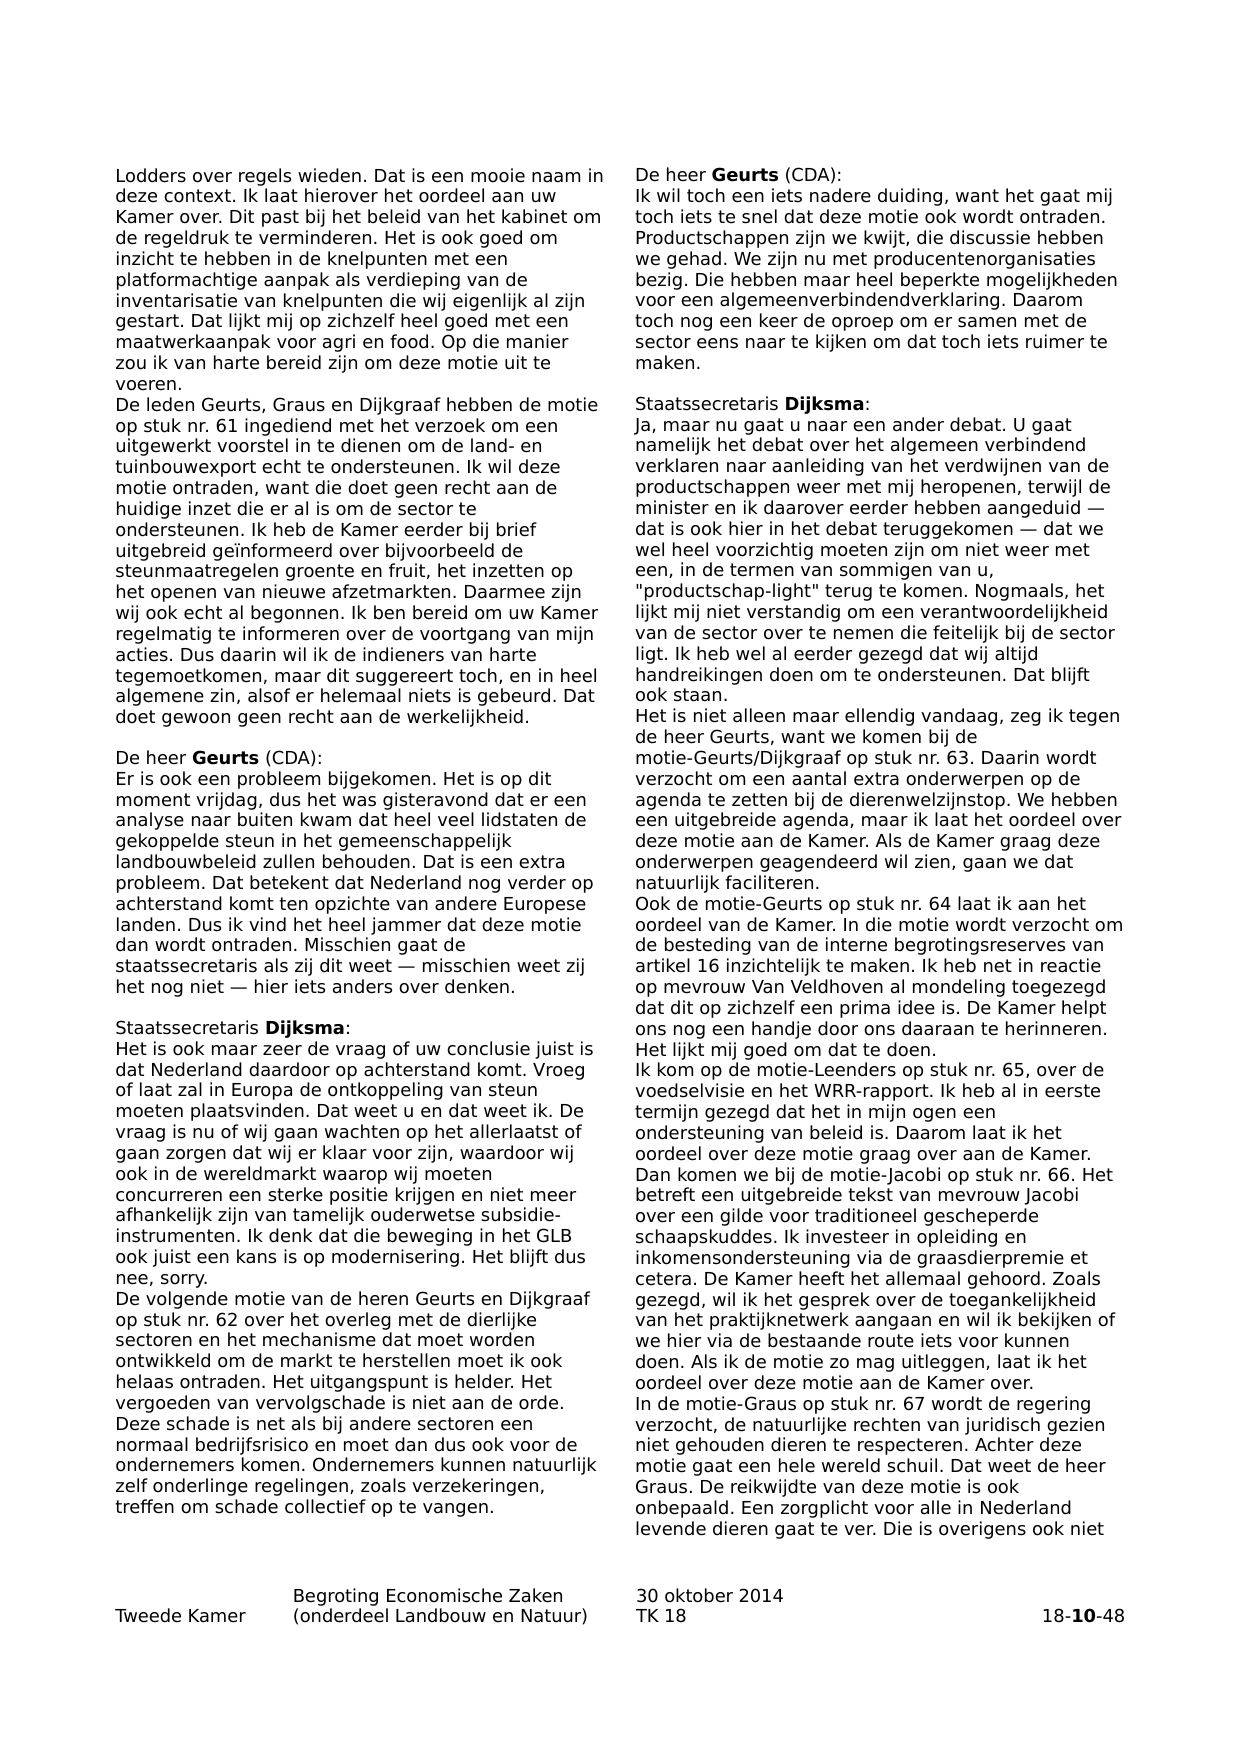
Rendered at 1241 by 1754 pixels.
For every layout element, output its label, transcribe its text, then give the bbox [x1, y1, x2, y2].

text De heer Geurts (CDA): [635, 165, 1125, 186]
text Dan komen we bij de motie-Jacobi op stuk nr. 66. Het betreft een uitgebreide tekst van mevrouw Jacobi over een gilde voor traditioneel gescheperde schaapskuddes. Ik investeer in opleiding en inkomensondersteuning via de graasdierpremie et cetera. De Kamer heeft het allemaal gehoord. Zoals gezegd, wil ik het gesprek over de toegankelijkheid van het praktijknetwerk aangaan en wil ik bekijken of we hier via de bestaande route iets voor kunnen doen. Als ik de motie zo mag uitleggen, laat ik het oordeel over deze motie aan de Kamer over. [635, 1164, 1125, 1393]
text Staatssecretaris Dijksma: [115, 1018, 605, 1038]
text Staatssecretaris Dijksma: [635, 393, 1125, 414]
text Het is niet alleen maar ellendig vandaag, zeg ik tegen de heer Geurts, want we komen bij de motie-Geurts/Dijkgraaf op stuk nr. 63. Daarin wordt verzocht om een aantal extra onderwerpen op de agenda te zetten bij de dierenwelzijnstop. We hebben een uitgebreide agenda, maar ik laat het oordeel over deze motie aan de Kamer. Als de Kamer graag deze onderwerpen geagendeerd wil zien, gaan we dat natuurlijk faciliteren. [635, 706, 1125, 893]
text Ja, maar nu gaat u naar een ander debat. U gaat namelijk het debat over het algemeen verbindend verklaren naar aanleiding van het verdwijnen van de productschappen weer met mij heropenen, terwijl de minister en ik daarover eerder hebben aangeduid — dat is ook hier in het debat teruggekomen — dat we wel heel voorzichtig moeten zijn om niet weer met een, in de termen van sommigen van u, "productschap-light" terug te komen. Nogmaals, het lijkt mij niet verstandig om een verantwoordelijkheid van de sector over te nemen die feitelijk bij de sector ligt. Ik heb wel al eerder gezegd dat wij altijd handreikingen doen om te ondersteunen. Dat blijft ook staan. [635, 414, 1125, 706]
text Het is ook maar zeer de vraag of uw conclusie juist is dat Nederland daardoor op achterstand komt. Vroeg of laat zal in Europa de ontkoppeling van steun moeten plaatsvinden. Dat weet u en dat weet ik. De vraag is nu of wij gaan wachten op het allerlaatst of gaan zorgen dat wij er klaar voor zijn, waardoor wij ook in de wereldmarkt waarop wij moeten concurreren een sterke positie krijgen en niet meer afhankelijk zijn van tamelijk ouderwetse subsidie-instrumenten. Ik denk dat die beweging in het GLB ook juist een kans is op modernisering. Het blijft dus nee, sorry. [115, 1038, 605, 1288]
text De leden Geurts, Graus en Dijkgraaf hebben de motie op stuk nr. 61 ingediend met het verzoek om een uitgewerkt voorstel in te dienen om de land- en tuinbouwexport echt te ondersteunen. Ik wil deze motie ontraden, want die doet geen recht aan de huidige inzet die er al is om de sector te ondersteunen. Ik heb de Kamer eerder bij brief uitgebreid geïnformeerd over bijvoorbeeld de steunmaatregelen groente en fruit, het inzetten op het openen van nieuwe afzetmarkten. Daarmee zijn wij ook echt al begonnen. Ik ben bereid om uw Kamer regelmatig te informeren over de voortgang van mijn acties. Dus daarin wil ik de indieners van harte tegemoetkomen, maar dit suggereert toch, en in heel algemene zin, alsof er helemaal niets is gebeurd. Dat doet gewoon geen recht aan de werkelijkheid. [115, 394, 605, 728]
text Ik wil toch een iets nadere duiding, want het gaat mij toch iets te snel dat deze motie ook wordt ontraden. Productschappen zijn we kwijt, die discussie hebben we gehad. We zijn nu met producentenorganisaties bezig. Die hebben maar heel beperkte mogelijkheden voor een algemeenverbindendverklaring. Daarom toch nog een keer de oproep om er samen met de sector eens naar te kijken om dat toch iets ruimer te maken. [635, 186, 1125, 373]
text In de motie-Graus op stuk nr. 67 wordt de regering verzocht, de natuurlijke rechten van juridisch gezien niet gehouden dieren te respecteren. Achter deze motie gaat een hele wereld schuil. Dat weet de heer Graus. De reikwijdte van deze motie is ook onbepaald. Een zorgplicht voor alle in Nederland levende dieren gaat te ver. Die is overigens ook niet [635, 1393, 1125, 1539]
text Ik kom op de motie-Leenders op stuk nr. 65, over de voedselvisie en het WRR-rapport. Ik heb al in eerste termijn gezegd dat het in mijn ogen een ondersteuning van beleid is. Daarom laat ik het oordeel over deze motie graag over aan de Kamer. [635, 1060, 1125, 1164]
text De heer Geurts (CDA): [115, 748, 605, 768]
text Ook de motie-Geurts op stuk nr. 64 laat ik aan het oordeel van de Kamer. In die motie wordt verzocht om de besteding van de interne begrotingsreserves van artikel 16 inzichtelijk te maken. Ik heb net in reactie op mevrouw Van Veldhoven al mondeling toegezegd dat dit op zichzelf een prima idee is. De Kamer helpt ons nog een handje door ons daaraan te herinneren. Het lijkt mij goed om dat te doen. [635, 893, 1125, 1060]
text Er is ook een probleem bijgekomen. Het is op dit moment vrijdag, dus het was gisteravond dat er een analyse naar buiten kwam dat heel veel lidstaten de gekoppelde steun in het gemeenschappelijk landbouwbeleid zullen behouden. Dat is een extra probleem. Dat betekent dat Nederland nog verder op achterstand komt ten opzichte van andere Europese landen. Dus ik vind het heel jammer dat deze motie dan wordt ontraden. Misschien gaat de staatssecretaris als zij dit weet — misschien weet zij het nog niet — hier iets anders over denken. [115, 768, 605, 998]
text De volgende motie van de heren Geurts en Dijkgraaf op stuk nr. 62 over het overleg met de dierlijke sectoren en het mechanisme dat moet worden ontwikkeld om de markt te herstellen moet ik ook helaas ontraden. Het uitgangspunt is helder. Het vergoeden van vervolgschade is niet aan de orde. Deze schade is net als bij andere sectoren een normaal bedrijfsrisico en moet dan dus ook voor de ondernemers komen. Ondernemers kunnen natuurlijk zelf onderlinge regelingen, zoals verzekeringen, treffen om schade collectief op te vangen. [115, 1288, 605, 1518]
text Lodders over regels wieden. Dat is een mooie naam in deze context. Ik laat hierover het oordeel aan uw Kamer over. Dit past bij het beleid van het kabinet om de regeldruk te verminderen. Het is ook goed om inzicht te hebben in de knelpunten met een platformachtige aanpak als verdieping van de inventarisatie van knelpunten die wij eigenlijk al zijn gestart. Dat lijkt mij op zichzelf heel goed met een maatwerkaanpak voor agri en food. Op die manier zou ik van harte bereid zijn om deze motie uit te voeren. [115, 165, 605, 394]
